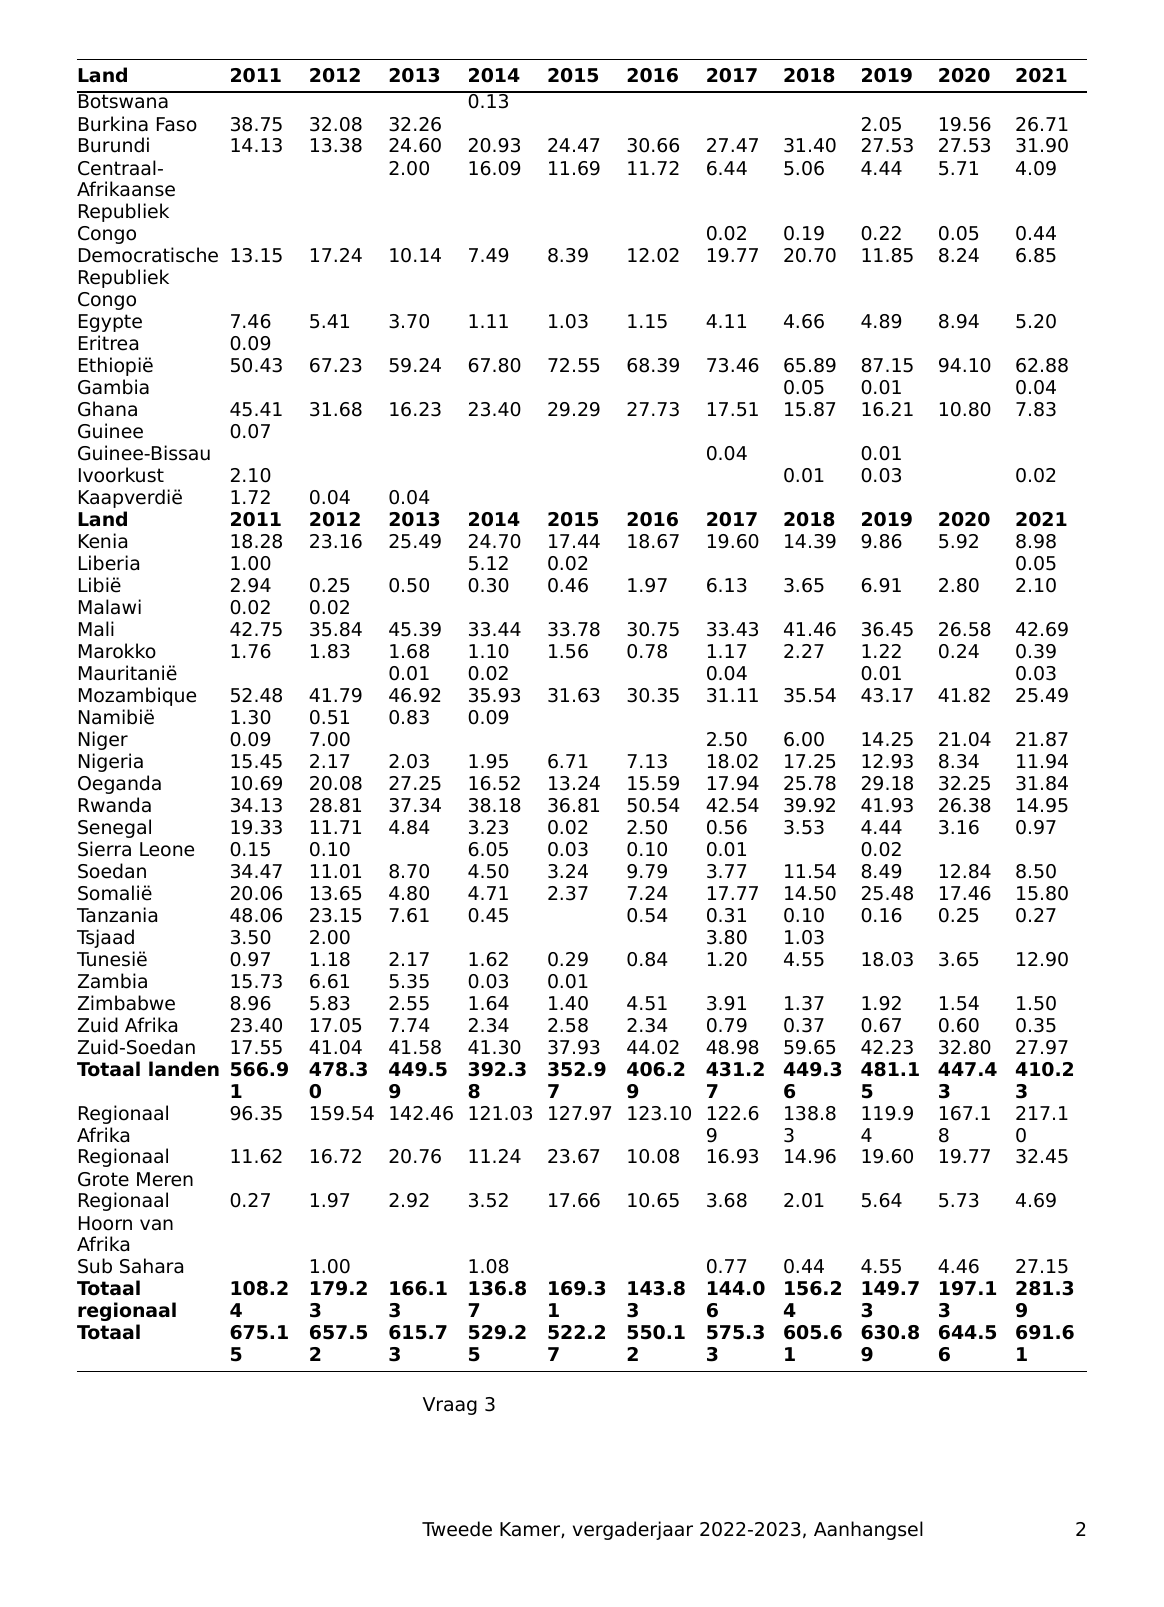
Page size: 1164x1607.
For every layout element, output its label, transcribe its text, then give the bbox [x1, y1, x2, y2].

table_cell 0.84 [620, 949, 700, 971]
table_header Land [77, 60, 223, 91]
table_cell 2.00 [382, 158, 461, 223]
table_cell Tsjaad [77, 927, 223, 949]
table_cell 0.25 [303, 575, 382, 597]
table_cell 3.23 [461, 817, 541, 839]
table_cell [777, 597, 854, 619]
table_cell 27.97 [1009, 1037, 1087, 1058]
table_cell 2018 [777, 509, 854, 531]
table_cell 2011 [223, 509, 303, 531]
table_cell 0.03 [854, 465, 932, 487]
table_cell 2015 [541, 509, 620, 531]
table_cell [223, 377, 303, 399]
table_cell 8.70 [382, 861, 461, 883]
table_cell 7.61 [382, 905, 461, 927]
table_cell 0.16 [854, 905, 932, 927]
text Vraag 3 [422, 1394, 1087, 1416]
table_cell 3.68 [700, 1190, 777, 1256]
table_cell [461, 421, 541, 443]
table_cell 1.08 [461, 1256, 541, 1278]
table_cell 24.47 [541, 135, 620, 157]
table_cell 2012 [303, 509, 382, 531]
table_cell 8.94 [932, 311, 1009, 333]
table_cell Land [77, 509, 223, 531]
table_cell Zuid Afrika [77, 1015, 223, 1037]
table_cell Namibië [77, 707, 223, 729]
table_cell Guinee-Bissau [77, 443, 223, 465]
table_cell 20.06 [223, 883, 303, 905]
table_cell [541, 223, 620, 245]
table_cell 5.73 [932, 1190, 1009, 1256]
table_cell Senegal [77, 817, 223, 839]
table_cell 13.24 [541, 773, 620, 795]
table_cell 142.46 [382, 1103, 461, 1146]
table_cell 35.54 [777, 685, 854, 707]
table_cell 17.46 [932, 883, 1009, 905]
table_cell Sierra Leone [77, 839, 223, 861]
table_cell [932, 443, 1009, 465]
table_cell 23.67 [541, 1146, 620, 1190]
table_cell 32.80 [932, 1037, 1009, 1058]
table_cell [541, 421, 620, 443]
table_cell 23.15 [303, 905, 382, 927]
table_cell 0.13 [461, 93, 541, 113]
table_cell 39.92 [777, 795, 854, 817]
table_cell 17.44 [541, 531, 620, 553]
table_cell 17.24 [303, 245, 382, 311]
table_cell [461, 333, 541, 355]
table_cell 23.40 [223, 1015, 303, 1037]
table_cell [223, 93, 303, 113]
table_cell 5.12 [461, 553, 541, 575]
table_cell 2.01 [777, 1190, 854, 1256]
table_cell 68.39 [620, 355, 700, 377]
table_cell 10.14 [382, 245, 461, 311]
table_cell 0.02 [541, 817, 620, 839]
table_cell 2.10 [1009, 575, 1087, 597]
table_cell [1009, 421, 1087, 443]
table_cell 36.45 [854, 619, 932, 641]
table_cell [382, 839, 461, 861]
table_cell [541, 707, 620, 729]
table_cell 0.56 [700, 817, 777, 839]
table_cell Niger [77, 729, 223, 751]
table_cell 0.31 [700, 905, 777, 927]
table_cell 15.80 [1009, 883, 1087, 905]
table_cell 5.92 [932, 531, 1009, 553]
table_cell 4.55 [777, 949, 854, 971]
table_cell [854, 971, 932, 993]
table_cell [620, 707, 700, 729]
table_cell 19.56 [932, 114, 1009, 135]
table_cell 1.20 [700, 949, 777, 971]
table_cell 45.39 [382, 619, 461, 641]
table_cell [777, 663, 854, 685]
table_cell Malawi [77, 597, 223, 619]
table_cell 16.09 [461, 158, 541, 223]
table_cell 8.50 [1009, 861, 1087, 883]
table_cell [461, 465, 541, 487]
table_cell [932, 553, 1009, 575]
table_cell 0.97 [223, 949, 303, 971]
table_cell 6.00 [777, 729, 854, 751]
table_cell [620, 223, 700, 245]
table_cell 1.50 [1009, 993, 1087, 1014]
table_cell 41.82 [932, 685, 1009, 707]
table_cell [541, 597, 620, 619]
table_cell 550.12 [620, 1322, 700, 1371]
table_cell 20.08 [303, 773, 382, 795]
table_cell 8.49 [854, 861, 932, 883]
table_cell 27.53 [932, 135, 1009, 157]
table_header 2013 [382, 60, 461, 91]
table_cell 1.11 [461, 311, 541, 333]
table_cell 0.37 [777, 1015, 854, 1037]
table_cell 11.71 [303, 817, 382, 839]
table_cell 127.97 [541, 1103, 620, 1146]
table_cell 1.62 [461, 949, 541, 971]
table_cell 0.02 [1009, 465, 1087, 487]
table_cell 2014 [461, 509, 541, 531]
table_cell 2.92 [382, 1190, 461, 1256]
table_cell 5.35 [382, 971, 461, 993]
table_cell [541, 487, 620, 509]
table_cell [303, 158, 382, 223]
table_cell 9.86 [854, 531, 932, 553]
table_cell 2.27 [777, 641, 854, 663]
table_cell Tanzania [77, 905, 223, 927]
table_cell Totaal regionaal [77, 1278, 223, 1322]
table_cell [700, 421, 777, 443]
table_cell [382, 377, 461, 399]
table_cell 138.83 [777, 1103, 854, 1146]
table_cell 27.73 [620, 399, 700, 421]
table_cell 3.65 [777, 575, 854, 597]
table_cell 26.38 [932, 795, 1009, 817]
table_cell 6.71 [541, 751, 620, 773]
table_cell 3.53 [777, 817, 854, 839]
table_cell Totaal landen [77, 1059, 223, 1102]
table_cell 6.05 [461, 839, 541, 861]
table_cell [932, 927, 1009, 949]
table_cell [461, 487, 541, 509]
table_cell 12.90 [1009, 949, 1087, 971]
table_cell [1009, 597, 1087, 619]
table_cell 0.50 [382, 575, 461, 597]
table_cell [461, 114, 541, 135]
table_cell 18.02 [700, 751, 777, 773]
table_cell 1.00 [223, 553, 303, 575]
table_cell 32.25 [932, 773, 1009, 795]
table_cell 143.83 [620, 1278, 700, 1322]
table_cell 0.01 [777, 465, 854, 487]
table_cell 0.15 [223, 839, 303, 861]
table_cell [303, 553, 382, 575]
table_cell Mozambique [77, 685, 223, 707]
table_cell 4.11 [700, 311, 777, 333]
table_cell 87.15 [854, 355, 932, 377]
table_cell [700, 707, 777, 729]
table_cell 26.58 [932, 619, 1009, 641]
table_cell 5.64 [854, 1190, 932, 1256]
table_cell 2016 [620, 509, 700, 531]
table_cell 2.34 [461, 1015, 541, 1037]
table_cell 197.13 [932, 1278, 1009, 1322]
table_cell 16.23 [382, 399, 461, 421]
table_cell 0.04 [1009, 377, 1087, 399]
table_cell 42.23 [854, 1037, 932, 1058]
table_cell 0.02 [541, 553, 620, 575]
table_cell 5.20 [1009, 311, 1087, 333]
table_cell 62.88 [1009, 355, 1087, 377]
table_cell [620, 443, 700, 465]
table_cell 4.44 [854, 817, 932, 839]
table_cell [541, 333, 620, 355]
table_cell 119.94 [854, 1103, 932, 1146]
table_cell [620, 377, 700, 399]
table_cell 18.28 [223, 531, 303, 553]
table_cell 0.03 [1009, 663, 1087, 685]
table_cell 1.37 [777, 993, 854, 1014]
table_cell 630.89 [854, 1322, 932, 1371]
table_cell 0.46 [541, 575, 620, 597]
table_cell 17.51 [700, 399, 777, 421]
table_cell 0.29 [541, 949, 620, 971]
table_cell [777, 707, 854, 729]
table_cell 0.83 [382, 707, 461, 729]
table_cell Ethiopië [77, 355, 223, 377]
table_cell Zambia [77, 971, 223, 993]
table_cell Guinee [77, 421, 223, 443]
table_cell [382, 553, 461, 575]
table_cell 4.09 [1009, 158, 1087, 223]
table_cell [382, 729, 461, 751]
table_cell 34.47 [223, 861, 303, 883]
table_cell 41.46 [777, 619, 854, 641]
table_cell 72.55 [541, 355, 620, 377]
table_cell 4.46 [932, 1256, 1009, 1278]
table_header 2012 [303, 60, 382, 91]
table_cell 11.01 [303, 861, 382, 883]
table_cell [932, 421, 1009, 443]
table_cell Burundi [77, 135, 223, 157]
table_cell 30.35 [620, 685, 700, 707]
table_cell 1.95 [461, 751, 541, 773]
table_cell 10.80 [932, 399, 1009, 421]
table_cell 30.75 [620, 619, 700, 641]
table_cell [777, 421, 854, 443]
table_cell 7.83 [1009, 399, 1087, 421]
table_cell [541, 114, 620, 135]
table_cell [620, 553, 700, 575]
table_cell 7.46 [223, 311, 303, 333]
table_cell 4.66 [777, 311, 854, 333]
table_cell 50.54 [620, 795, 700, 817]
table_cell 0.10 [777, 905, 854, 927]
table_cell 217.10 [1009, 1103, 1087, 1146]
table_cell 2.03 [382, 751, 461, 773]
table_cell [1009, 487, 1087, 509]
table_cell 33.44 [461, 619, 541, 641]
table_cell 0.27 [223, 1190, 303, 1256]
table_cell 27.47 [700, 135, 777, 157]
table_cell 2021 [1009, 509, 1087, 531]
table_cell [932, 377, 1009, 399]
table_cell 10.08 [620, 1146, 700, 1190]
table_cell 1.40 [541, 993, 620, 1014]
table_cell [700, 333, 777, 355]
table_cell 0.19 [777, 223, 854, 245]
table_cell 4.51 [620, 993, 700, 1014]
table_cell 0.02 [854, 839, 932, 861]
table_cell [777, 839, 854, 861]
table_cell [382, 597, 461, 619]
table_cell 59.65 [777, 1037, 854, 1058]
table_cell 42.75 [223, 619, 303, 641]
table_cell 0.44 [1009, 223, 1087, 245]
table_cell 3.80 [700, 927, 777, 949]
table_cell 12.02 [620, 245, 700, 311]
table_cell 156.24 [777, 1278, 854, 1322]
table_cell [223, 223, 303, 245]
table_cell 159.54 [303, 1103, 382, 1146]
table_cell [854, 487, 932, 509]
table_cell Mauritanië [77, 663, 223, 685]
table_cell 1.92 [854, 993, 932, 1014]
table_cell 3.50 [223, 927, 303, 949]
table_cell 5.83 [303, 993, 382, 1014]
table_cell 14.95 [1009, 795, 1087, 817]
table_cell 15.73 [223, 971, 303, 993]
table_cell 0.30 [461, 575, 541, 597]
table_cell 8.98 [1009, 531, 1087, 553]
table_cell 281.39 [1009, 1278, 1087, 1322]
table_cell 44.02 [620, 1037, 700, 1058]
table_cell Ghana [77, 399, 223, 421]
table_cell [620, 93, 700, 113]
table_cell 45.41 [223, 399, 303, 421]
table_cell 3.24 [541, 861, 620, 883]
table_cell 15.59 [620, 773, 700, 795]
table_cell 431.27 [700, 1059, 777, 1102]
table_cell 2.05 [854, 114, 932, 135]
table_cell 2.10 [223, 465, 303, 487]
table_cell 449.36 [777, 1059, 854, 1102]
table_cell [620, 971, 700, 993]
table_cell Oeganda [77, 773, 223, 795]
table_cell Nigeria [77, 751, 223, 773]
table_cell 2.34 [620, 1015, 700, 1037]
table_cell 48.98 [700, 1037, 777, 1058]
table_cell 13.38 [303, 135, 382, 157]
table_cell 2019 [854, 509, 932, 531]
table_cell 32.08 [303, 114, 382, 135]
table_cell [777, 443, 854, 465]
table_cell [700, 597, 777, 619]
table_cell 25.49 [1009, 685, 1087, 707]
table_cell 0.51 [303, 707, 382, 729]
table_cell 41.58 [382, 1037, 461, 1058]
table_cell 7.13 [620, 751, 700, 773]
table_cell 0.78 [620, 641, 700, 663]
table_cell [382, 443, 461, 465]
table_cell 20.70 [777, 245, 854, 311]
table_cell 6.91 [854, 575, 932, 597]
table_cell [932, 663, 1009, 685]
table_cell 392.38 [461, 1059, 541, 1102]
table_cell Zuid-Soedan [77, 1037, 223, 1058]
table_cell 29.29 [541, 399, 620, 421]
table_cell 32.26 [382, 114, 461, 135]
table_cell 25.78 [777, 773, 854, 795]
table_cell 12.84 [932, 861, 1009, 883]
table_cell 0.04 [382, 487, 461, 509]
table_cell 31.84 [1009, 773, 1087, 795]
table_cell 2013 [382, 509, 461, 531]
table_cell 31.90 [1009, 135, 1087, 157]
table_cell 32.45 [1009, 1146, 1087, 1190]
table_cell [932, 839, 1009, 861]
table_cell 0.01 [541, 971, 620, 993]
table_cell 121.03 [461, 1103, 541, 1146]
table_cell 19.77 [700, 245, 777, 311]
table_cell 0.09 [223, 729, 303, 751]
table_cell [461, 729, 541, 751]
table_cell 0.67 [854, 1015, 932, 1037]
table_cell 21.87 [1009, 729, 1087, 751]
table_cell 0.02 [461, 663, 541, 685]
table_cell 11.72 [620, 158, 700, 223]
table_cell 0.03 [461, 971, 541, 993]
table_cell [620, 663, 700, 685]
table_cell 67.80 [461, 355, 541, 377]
table_cell 8.34 [932, 751, 1009, 773]
table_cell [1009, 971, 1087, 993]
table_cell 41.93 [854, 795, 932, 817]
table_cell [382, 465, 461, 487]
table_cell 31.68 [303, 399, 382, 421]
table_cell 615.73 [382, 1322, 461, 1371]
table_cell 11.54 [777, 861, 854, 883]
table_cell [620, 597, 700, 619]
table_cell [541, 443, 620, 465]
table_cell [620, 114, 700, 135]
table_cell 0.22 [854, 223, 932, 245]
table_cell 1.97 [303, 1190, 382, 1256]
table_cell [303, 223, 382, 245]
table_cell [541, 93, 620, 113]
table_cell 1.03 [777, 927, 854, 949]
table_cell 1.15 [620, 311, 700, 333]
table_cell 13.65 [303, 883, 382, 905]
table_cell 0.01 [854, 663, 932, 685]
table_cell 0.03 [541, 839, 620, 861]
table_cell 14.25 [854, 729, 932, 751]
table_cell 0.35 [1009, 1015, 1087, 1037]
table_cell 96.35 [223, 1103, 303, 1146]
table_cell 14.39 [777, 531, 854, 553]
table_cell [620, 729, 700, 751]
table_header 2014 [461, 60, 541, 91]
table_cell 8.96 [223, 993, 303, 1014]
table_header 2021 [1009, 60, 1087, 91]
table_cell 8.24 [932, 245, 1009, 311]
table_cell [223, 443, 303, 465]
table_cell [777, 333, 854, 355]
table_cell 31.63 [541, 685, 620, 707]
table_cell [700, 93, 777, 113]
table_cell 2.50 [620, 817, 700, 839]
table_cell 67.23 [303, 355, 382, 377]
table_cell Kaapverdië [77, 487, 223, 509]
table_cell [700, 971, 777, 993]
table_cell 11.24 [461, 1146, 541, 1190]
table_cell 14.96 [777, 1146, 854, 1190]
table_cell [932, 93, 1009, 113]
table_cell 0.45 [461, 905, 541, 927]
table_cell [700, 487, 777, 509]
table_header 2015 [541, 60, 620, 91]
table_cell 42.54 [700, 795, 777, 817]
table_cell Sub Sahara [77, 1256, 223, 1278]
table_cell 3.91 [700, 993, 777, 1014]
table_cell 3.65 [932, 949, 1009, 971]
table_cell 4.84 [382, 817, 461, 839]
table_cell [932, 487, 1009, 509]
table_cell Marokko [77, 641, 223, 663]
table_cell Regionaal Grote Meren [77, 1146, 223, 1190]
table_cell 605.61 [777, 1322, 854, 1371]
table_cell 1.68 [382, 641, 461, 663]
table_cell 35.93 [461, 685, 541, 707]
table_cell 4.55 [854, 1256, 932, 1278]
table_cell 14.50 [777, 883, 854, 905]
table_cell 0.09 [223, 333, 303, 355]
table_cell 108.24 [223, 1278, 303, 1322]
table_cell [932, 333, 1009, 355]
table_cell [700, 465, 777, 487]
table_cell [854, 553, 932, 575]
table_cell 2.17 [382, 949, 461, 971]
table_cell [382, 421, 461, 443]
table_cell 1.00 [303, 1256, 382, 1278]
table_cell 7.00 [303, 729, 382, 751]
table_cell 0.77 [700, 1256, 777, 1278]
table_cell 11.62 [223, 1146, 303, 1190]
table_cell 5.41 [303, 311, 382, 333]
table_cell 18.03 [854, 949, 932, 971]
table_cell 0.24 [932, 641, 1009, 663]
table_cell 16.93 [700, 1146, 777, 1190]
table_cell 1.54 [932, 993, 1009, 1014]
table_cell 65.89 [777, 355, 854, 377]
table_cell 29.18 [854, 773, 932, 795]
table_cell 0.60 [932, 1015, 1009, 1037]
table_cell Libië [77, 575, 223, 597]
table_cell 3.77 [700, 861, 777, 883]
table_cell 7.49 [461, 245, 541, 311]
table_cell 36.81 [541, 795, 620, 817]
table_cell 6.61 [303, 971, 382, 993]
table_cell 23.16 [303, 531, 382, 553]
table_cell [700, 114, 777, 135]
table_cell 20.76 [382, 1146, 461, 1190]
table_cell [854, 707, 932, 729]
table_cell 675.15 [223, 1322, 303, 1371]
table_cell 1.10 [461, 641, 541, 663]
table_cell 123.10 [620, 1103, 700, 1146]
table_cell 0.09 [461, 707, 541, 729]
table_cell [854, 333, 932, 355]
table_header 2016 [620, 60, 700, 91]
table_cell 136.87 [461, 1278, 541, 1322]
table_cell 46.92 [382, 685, 461, 707]
table_cell 0.10 [620, 839, 700, 861]
table_cell 20.93 [461, 135, 541, 157]
table_cell [854, 597, 932, 619]
table_cell [777, 114, 854, 135]
table_cell 0.04 [303, 487, 382, 509]
table_cell 6.44 [700, 158, 777, 223]
table_cell 37.34 [382, 795, 461, 817]
table_header 2020 [932, 60, 1009, 91]
table_cell 41.04 [303, 1037, 382, 1058]
table_cell 0.07 [223, 421, 303, 443]
table_cell [620, 927, 700, 949]
table_cell 691.61 [1009, 1322, 1087, 1371]
table_cell 16.21 [854, 399, 932, 421]
table_cell Zimbabwe [77, 993, 223, 1014]
table_cell Soedan [77, 861, 223, 883]
table_cell Liberia [77, 553, 223, 575]
table_cell 42.69 [1009, 619, 1087, 641]
table_cell 149.73 [854, 1278, 932, 1322]
table_cell 2.50 [700, 729, 777, 751]
table_cell 4.71 [461, 883, 541, 905]
table_cell Botswana [77, 93, 223, 113]
table_cell 2.58 [541, 1015, 620, 1037]
table_cell [620, 1256, 700, 1278]
table_cell 4.89 [854, 311, 932, 333]
table_cell 41.30 [461, 1037, 541, 1058]
table_cell 566.91 [223, 1059, 303, 1102]
table_cell 26.71 [1009, 114, 1087, 135]
table_cell [1009, 927, 1087, 949]
table_cell [303, 421, 382, 443]
table_cell 2.00 [303, 927, 382, 949]
table_cell 94.10 [932, 355, 1009, 377]
table_cell 24.70 [461, 531, 541, 553]
table_cell 15.87 [777, 399, 854, 421]
table_cell 0.39 [1009, 641, 1087, 663]
table_cell 0.27 [1009, 905, 1087, 927]
table_cell 478.30 [303, 1059, 382, 1102]
table_cell [461, 223, 541, 245]
table_cell 447.43 [932, 1059, 1009, 1102]
table_cell 17.94 [700, 773, 777, 795]
table_cell [303, 93, 382, 113]
table_cell 9.79 [620, 861, 700, 883]
table_cell 2.80 [932, 575, 1009, 597]
table_cell Centraal-Afrikaanse Republiek [77, 158, 223, 223]
table_cell 6.13 [700, 575, 777, 597]
table_cell 2.17 [303, 751, 382, 773]
table_cell [382, 333, 461, 355]
table_cell 0.02 [303, 597, 382, 619]
table_header 2017 [700, 60, 777, 91]
table_cell 657.52 [303, 1322, 382, 1371]
table_cell 4.44 [854, 158, 932, 223]
table_cell [620, 421, 700, 443]
table_cell 5.06 [777, 158, 854, 223]
table_cell [223, 1256, 303, 1278]
table_cell 0.04 [700, 663, 777, 685]
table_cell 11.69 [541, 158, 620, 223]
table_header 2019 [854, 60, 932, 91]
table_cell 0.01 [854, 443, 932, 465]
table_cell Kenia [77, 531, 223, 553]
table_cell 0.04 [700, 443, 777, 465]
table_cell 17.05 [303, 1015, 382, 1037]
table_cell 19.77 [932, 1146, 1009, 1190]
table_cell 7.24 [620, 883, 700, 905]
table_cell Congo [77, 223, 223, 245]
table_cell 352.97 [541, 1059, 620, 1102]
table_cell 19.60 [700, 531, 777, 553]
table_cell [1009, 93, 1087, 113]
table_cell 1.83 [303, 641, 382, 663]
table_cell 1.03 [541, 311, 620, 333]
table_cell [303, 333, 382, 355]
table_header 2018 [777, 60, 854, 91]
table_cell 25.49 [382, 531, 461, 553]
table_cell 16.52 [461, 773, 541, 795]
table_cell 122.69 [700, 1103, 777, 1146]
table_cell 34.13 [223, 795, 303, 817]
table_cell 166.13 [382, 1278, 461, 1322]
table_cell 0.01 [382, 663, 461, 685]
table_cell [461, 927, 541, 949]
table_cell 0.05 [777, 377, 854, 399]
table_cell 10.65 [620, 1190, 700, 1256]
table_cell 2.94 [223, 575, 303, 597]
table_cell [541, 905, 620, 927]
table_cell 0.97 [1009, 817, 1087, 839]
table_cell 644.56 [932, 1322, 1009, 1371]
table_cell 6.85 [1009, 245, 1087, 311]
table_cell 50.43 [223, 355, 303, 377]
table_cell 24.60 [382, 135, 461, 157]
table_cell 169.31 [541, 1278, 620, 1322]
table_cell Rwanda [77, 795, 223, 817]
table_cell 30.66 [620, 135, 700, 157]
table_cell [223, 663, 303, 685]
table_cell 28.81 [303, 795, 382, 817]
table_cell 3.70 [382, 311, 461, 333]
table_cell 17.25 [777, 751, 854, 773]
table_cell 2.55 [382, 993, 461, 1014]
table_cell 0.01 [700, 839, 777, 861]
table_cell Burkina Faso [77, 114, 223, 135]
table_cell [620, 465, 700, 487]
table_cell [303, 377, 382, 399]
table_cell 18.67 [620, 531, 700, 553]
table_cell 10.69 [223, 773, 303, 795]
table_cell 2.37 [541, 883, 620, 905]
table_cell 1.64 [461, 993, 541, 1014]
table_cell [854, 421, 932, 443]
table_cell [223, 158, 303, 223]
table_cell [777, 487, 854, 509]
table_cell Totaal [77, 1322, 223, 1371]
table_cell 23.40 [461, 399, 541, 421]
table_cell 0.25 [932, 905, 1009, 927]
table_cell [541, 729, 620, 751]
table_cell [1009, 839, 1087, 861]
table_cell 19.33 [223, 817, 303, 839]
table_cell 529.25 [461, 1322, 541, 1371]
table_cell [461, 443, 541, 465]
table_cell 4.50 [461, 861, 541, 883]
table_cell 2017 [700, 509, 777, 531]
table_cell 3.52 [461, 1190, 541, 1256]
table_cell Egypte [77, 311, 223, 333]
table_cell 43.17 [854, 685, 932, 707]
table_cell [700, 553, 777, 575]
table_cell [700, 377, 777, 399]
table_cell 1.72 [223, 487, 303, 509]
table_cell 406.29 [620, 1059, 700, 1102]
table_cell 31.11 [700, 685, 777, 707]
table_cell 1.97 [620, 575, 700, 597]
table_cell Gambia [77, 377, 223, 399]
table_cell 25.48 [854, 883, 932, 905]
table_cell 1.76 [223, 641, 303, 663]
table_cell [303, 443, 382, 465]
table_cell 37.93 [541, 1037, 620, 1058]
table_cell [620, 487, 700, 509]
table_cell 7.74 [382, 1015, 461, 1037]
table_cell 0.01 [854, 377, 932, 399]
table_cell [382, 1256, 461, 1278]
table_cell [303, 663, 382, 685]
table_cell Democratische Republiek Congo [77, 245, 223, 311]
table_cell 1.56 [541, 641, 620, 663]
table_cell [541, 377, 620, 399]
table_cell 15.45 [223, 751, 303, 773]
table_cell 2020 [932, 509, 1009, 531]
table_cell [932, 465, 1009, 487]
table_cell 4.80 [382, 883, 461, 905]
table_cell 21.04 [932, 729, 1009, 751]
table_cell 0.54 [620, 905, 700, 927]
table_cell [1009, 443, 1087, 465]
table_cell [382, 223, 461, 245]
table_cell Regionaal Hoorn van Afrika [77, 1190, 223, 1256]
table_cell 19.60 [854, 1146, 932, 1190]
table_cell [461, 597, 541, 619]
table_cell 38.18 [461, 795, 541, 817]
table_cell [932, 707, 1009, 729]
table_cell Somalië [77, 883, 223, 905]
table_cell [777, 93, 854, 113]
table_cell 481.15 [854, 1059, 932, 1102]
table_cell [932, 597, 1009, 619]
table_cell 1.18 [303, 949, 382, 971]
table_cell [854, 93, 932, 113]
table_cell Eritrea [77, 333, 223, 355]
table_cell [1009, 333, 1087, 355]
table_cell 144.06 [700, 1278, 777, 1322]
table_cell [541, 927, 620, 949]
table_cell 3.16 [932, 817, 1009, 839]
table_cell [382, 93, 461, 113]
table_cell [541, 465, 620, 487]
table_cell Tunesië [77, 949, 223, 971]
table_cell 27.53 [854, 135, 932, 157]
table_cell Mali [77, 619, 223, 641]
table_cell [620, 333, 700, 355]
table_cell 1.30 [223, 707, 303, 729]
table_cell 0.10 [303, 839, 382, 861]
table_cell [777, 971, 854, 993]
table_cell 0.05 [932, 223, 1009, 245]
table_cell 38.75 [223, 114, 303, 135]
table_cell 11.94 [1009, 751, 1087, 773]
table_cell [461, 377, 541, 399]
table_cell 52.48 [223, 685, 303, 707]
table_cell 27.25 [382, 773, 461, 795]
table_cell 41.79 [303, 685, 382, 707]
table_cell 14.13 [223, 135, 303, 157]
table_cell Regionaal Afrika [77, 1103, 223, 1146]
table_cell 16.72 [303, 1146, 382, 1190]
table_cell [932, 971, 1009, 993]
table_cell 31.40 [777, 135, 854, 157]
table_cell 13.15 [223, 245, 303, 311]
table_cell [303, 465, 382, 487]
table_cell 4.69 [1009, 1190, 1087, 1256]
table_cell [1009, 707, 1087, 729]
table_cell 167.18 [932, 1103, 1009, 1146]
table_cell 35.84 [303, 619, 382, 641]
table_cell 1.22 [854, 641, 932, 663]
table_cell 59.24 [382, 355, 461, 377]
table_cell 449.59 [382, 1059, 461, 1102]
table_cell 179.23 [303, 1278, 382, 1322]
table_cell 48.06 [223, 905, 303, 927]
table_cell 5.71 [932, 158, 1009, 223]
table_cell 410.23 [1009, 1059, 1087, 1102]
table_cell 17.55 [223, 1037, 303, 1058]
table_cell 11.85 [854, 245, 932, 311]
table_header 2011 [223, 60, 303, 91]
table_cell 0.79 [700, 1015, 777, 1037]
table_cell 33.43 [700, 619, 777, 641]
table_cell 27.15 [1009, 1256, 1087, 1278]
table_cell 17.77 [700, 883, 777, 905]
table_cell 33.78 [541, 619, 620, 641]
table_cell 0.02 [700, 223, 777, 245]
table_cell Ivoorkust [77, 465, 223, 487]
table_cell [382, 927, 461, 949]
table_cell 575.33 [700, 1322, 777, 1371]
table_cell 73.46 [700, 355, 777, 377]
table_cell 0.02 [223, 597, 303, 619]
table_cell 0.05 [1009, 553, 1087, 575]
table_cell 17.66 [541, 1190, 620, 1256]
table_cell 0.44 [777, 1256, 854, 1278]
table_cell 522.27 [541, 1322, 620, 1371]
table_cell [541, 663, 620, 685]
table_cell 1.17 [700, 641, 777, 663]
table_cell 12.93 [854, 751, 932, 773]
table_cell 8.39 [541, 245, 620, 311]
table_cell [541, 1256, 620, 1278]
table_cell [854, 927, 932, 949]
table_cell [777, 553, 854, 575]
